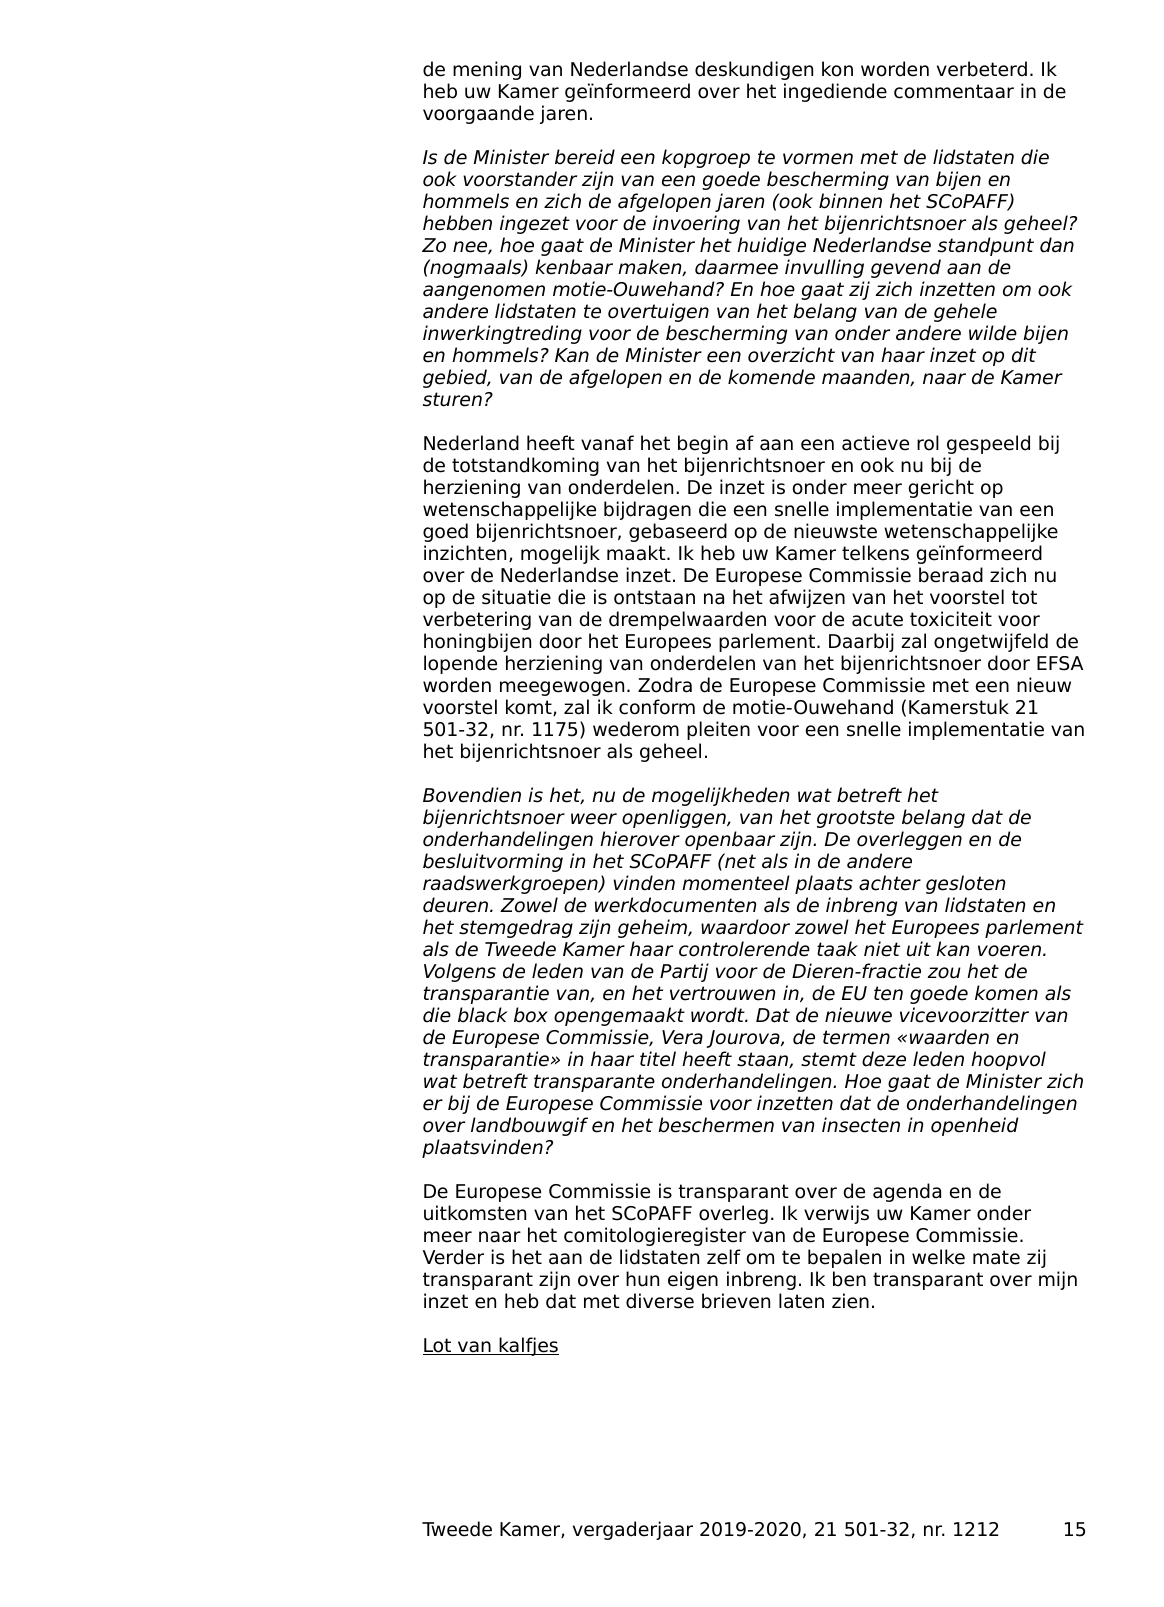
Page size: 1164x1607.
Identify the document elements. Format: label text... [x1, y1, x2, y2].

text Is de Minister bereid een kopgroep te vormen met de lidstaten die ook voorstander zijn van een goede bescherming van bijen en hommels en zich de afgelopen jaren (ook binnen het SCoPAFF) hebben ingezet voor de invoering van het bijenrichtsnoer als geheel? Zo nee, hoe gaat de Minister het huidige Nederlandse standpunt dan (nogmaals) kenbaar maken, daarmee invulling gevend aan de aangenomen motie-Ouwehand? En hoe gaat zij zich inzetten om ook andere lidstaten te overtuigen van het belang van de gehele inwerkingtreding voor de bescherming van onder andere wilde bijen en hommels? Kan de Minister een overzicht van haar inzet op dit gebied, van de afgelopen en de komende maanden, naar de Kamer sturen? [422, 147, 1087, 411]
text Bovendien is het, nu de mogelijkheden wat betreft het bijenrichtsnoer weer openliggen, van het grootste belang dat de onderhandelingen hierover openbaar zijn. De overleggen en de besluitvorming in het SCoPAFF (net als in de andere raadswerkgroepen) vinden momenteel plaats achter gesloten deuren. Zowel de werkdocumenten als de inbreng van lidstaten en het stemgedrag zijn geheim, waardoor zowel het Europees parlement als de Tweede Kamer haar controlerende taak niet uit kan voeren. Volgens de leden van de Partij voor de Dieren-fractie zou het de transparantie van, en het vertrouwen in, de EU ten goede komen als die black box opengemaakt wordt. Dat de nieuwe vicevoorzitter van de Europese Commissie, Vera Jourova, de termen «waarden en transparantie» in haar titel heeft staan, stemt deze leden hoopvol wat betreft transparante onderhandelingen. Hoe gaat de Minister zich er bij de Europese Commissie voor inzetten dat de onderhandelingen over landbouwgif en het beschermen van insecten in openheid plaatsvinden? [422, 785, 1087, 1159]
text Lot van kalfjes [422, 1335, 1087, 1357]
text Nederland heeft vanaf het begin af aan een actieve rol gespeeld bij de totstandkoming van het bijenrichtsnoer en ook nu bij de herziening van onderdelen. De inzet is onder meer gericht op wetenschappelijke bijdragen die een snelle implementatie van een goed bijenrichtsnoer, gebaseerd op de nieuwste wetenschappelijke inzichten, mogelijk maakt. Ik heb uw Kamer telkens geïnformeerd over de Nederlandse inzet. De Europese Commissie beraad zich nu op de situatie die is ontstaan na het afwijzen van het voorstel tot verbetering van de drempelwaarden voor de acute toxiciteit voor honingbijen door het Europees parlement. Daarbij zal ongetwijfeld de lopende herziening van onderdelen van het bijenrichtsnoer door EFSA worden meegewogen. Zodra de Europese Commissie met een nieuw voorstel komt, zal ik conform de motie-Ouwehand (Kamerstuk 21 501-32, nr. 1175) wederom pleiten voor een snelle implementatie van het bijenrichtsnoer als geheel. [422, 433, 1087, 763]
text De Europese Commissie is transparant over de agenda en de uitkomsten van het SCoPAFF overleg. Ik verwijs uw Kamer onder meer naar het comitologieregister van de Europese Commissie. Verder is het aan de lidstaten zelf om te bepalen in welke mate zij transparant zijn over hun eigen inbreng. Ik ben transparant over mijn inzet en heb dat met diverse brieven laten zien. [422, 1181, 1087, 1313]
text de mening van Nederlandse deskundigen kon worden verbeterd. Ik heb uw Kamer geïnformeerd over het ingediende commentaar in de voorgaande jaren. [422, 59, 1087, 125]
